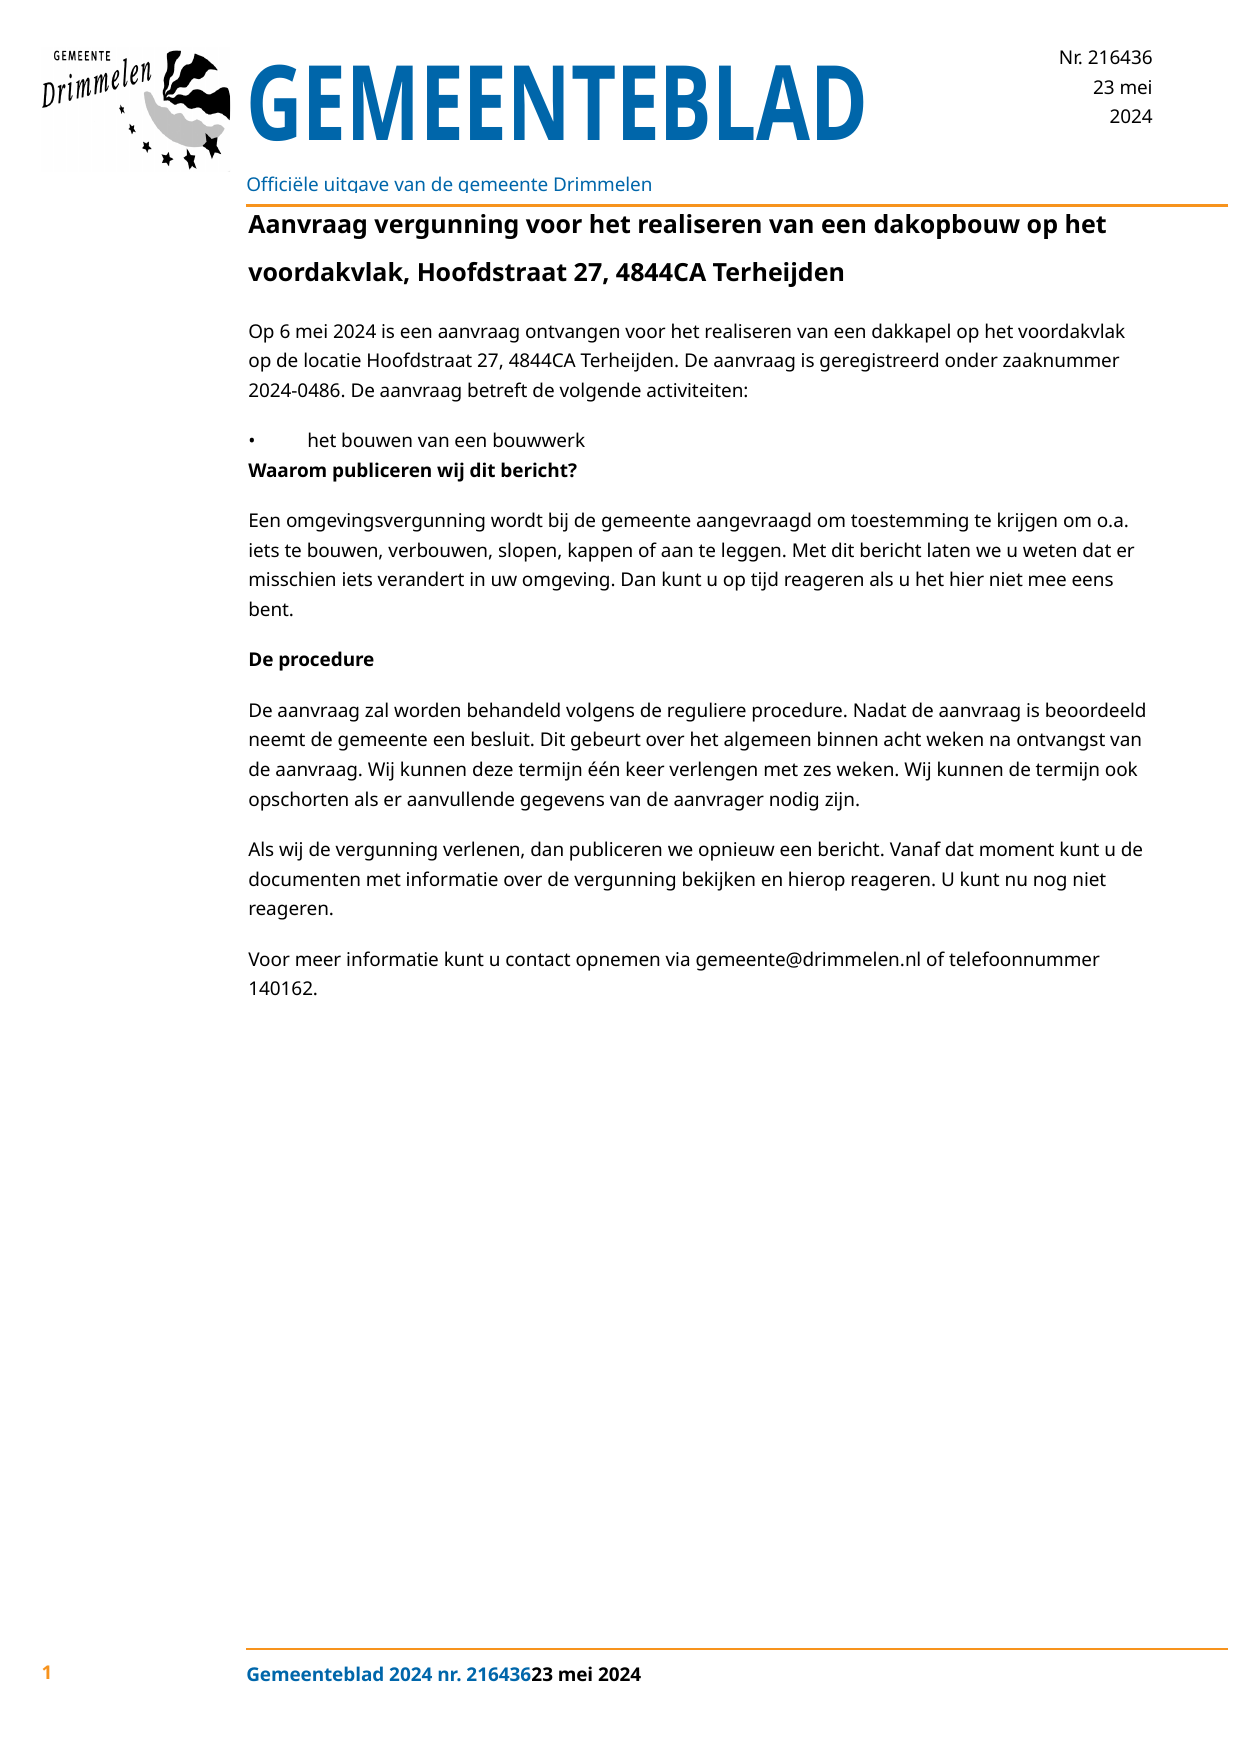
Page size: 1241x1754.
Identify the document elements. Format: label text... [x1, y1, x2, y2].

picture [41, 47, 231, 172]
text Waarom publiceren wij dit bericht? [248, 457, 1152, 483]
text Voor meer informatie kunt u contact opnemen via gemeente@drimmelen.nl of telefoonnummer 140162. [248, 946, 1152, 1001]
list het bouwen van een bouwwerk [248, 427, 1152, 453]
text De aanvraag zal worden behandeld volgens de reguliere procedure. Nadat de aanvraag is beoordeeld neemt de gemeente een besluit. Dit gebeurt over het algemeen binnen acht weken na ontvangst van de aanvraag. Wij kunnen deze termijn één keer verlengen met zes weken. Wij kunnen de termijn ook opschorten als er aanvullende gegevens van de aanvrager nodig zijn. [248, 697, 1152, 812]
text Als wij de vergunning verlenen, dan publiceren we opnieuw een bericht. Vanaf dat moment kunt u de documenten met informatie over de vergunning bekijken en hierop reageren. U kunt nu nog niet reageren. [248, 836, 1152, 921]
text Op 6 mei 2024 is een aanvraag ontvangen voor het realiseren van een dakkapel op het voordakvlak op de locatie Hoofdstraat 27, 4844CA Terheijden. De aanvraag is geregistreerd onder zaaknummer 2024-0486. De aanvraag betreft de volgende activiteiten: [248, 318, 1152, 403]
text Aanvraag vergunning voor het realiseren van een dakopbouw op het voordakvlak, Hoofdstraat 27, 4844CA Terheijden [248, 207, 1152, 288]
text De procedure [248, 647, 1152, 672]
text Een omgevingsvergunning wordt bij de gemeente aangevraagd om toestemming te krijgen om o.a. iets te bouwen, verbouwen, slopen, kappen of aan te leggen. Met dit bericht laten we u weten dat er misschien iets verandert in uw omgeving. Dan kunt u op tijd reageren als u het hier niet mee eens bent. [248, 507, 1152, 622]
